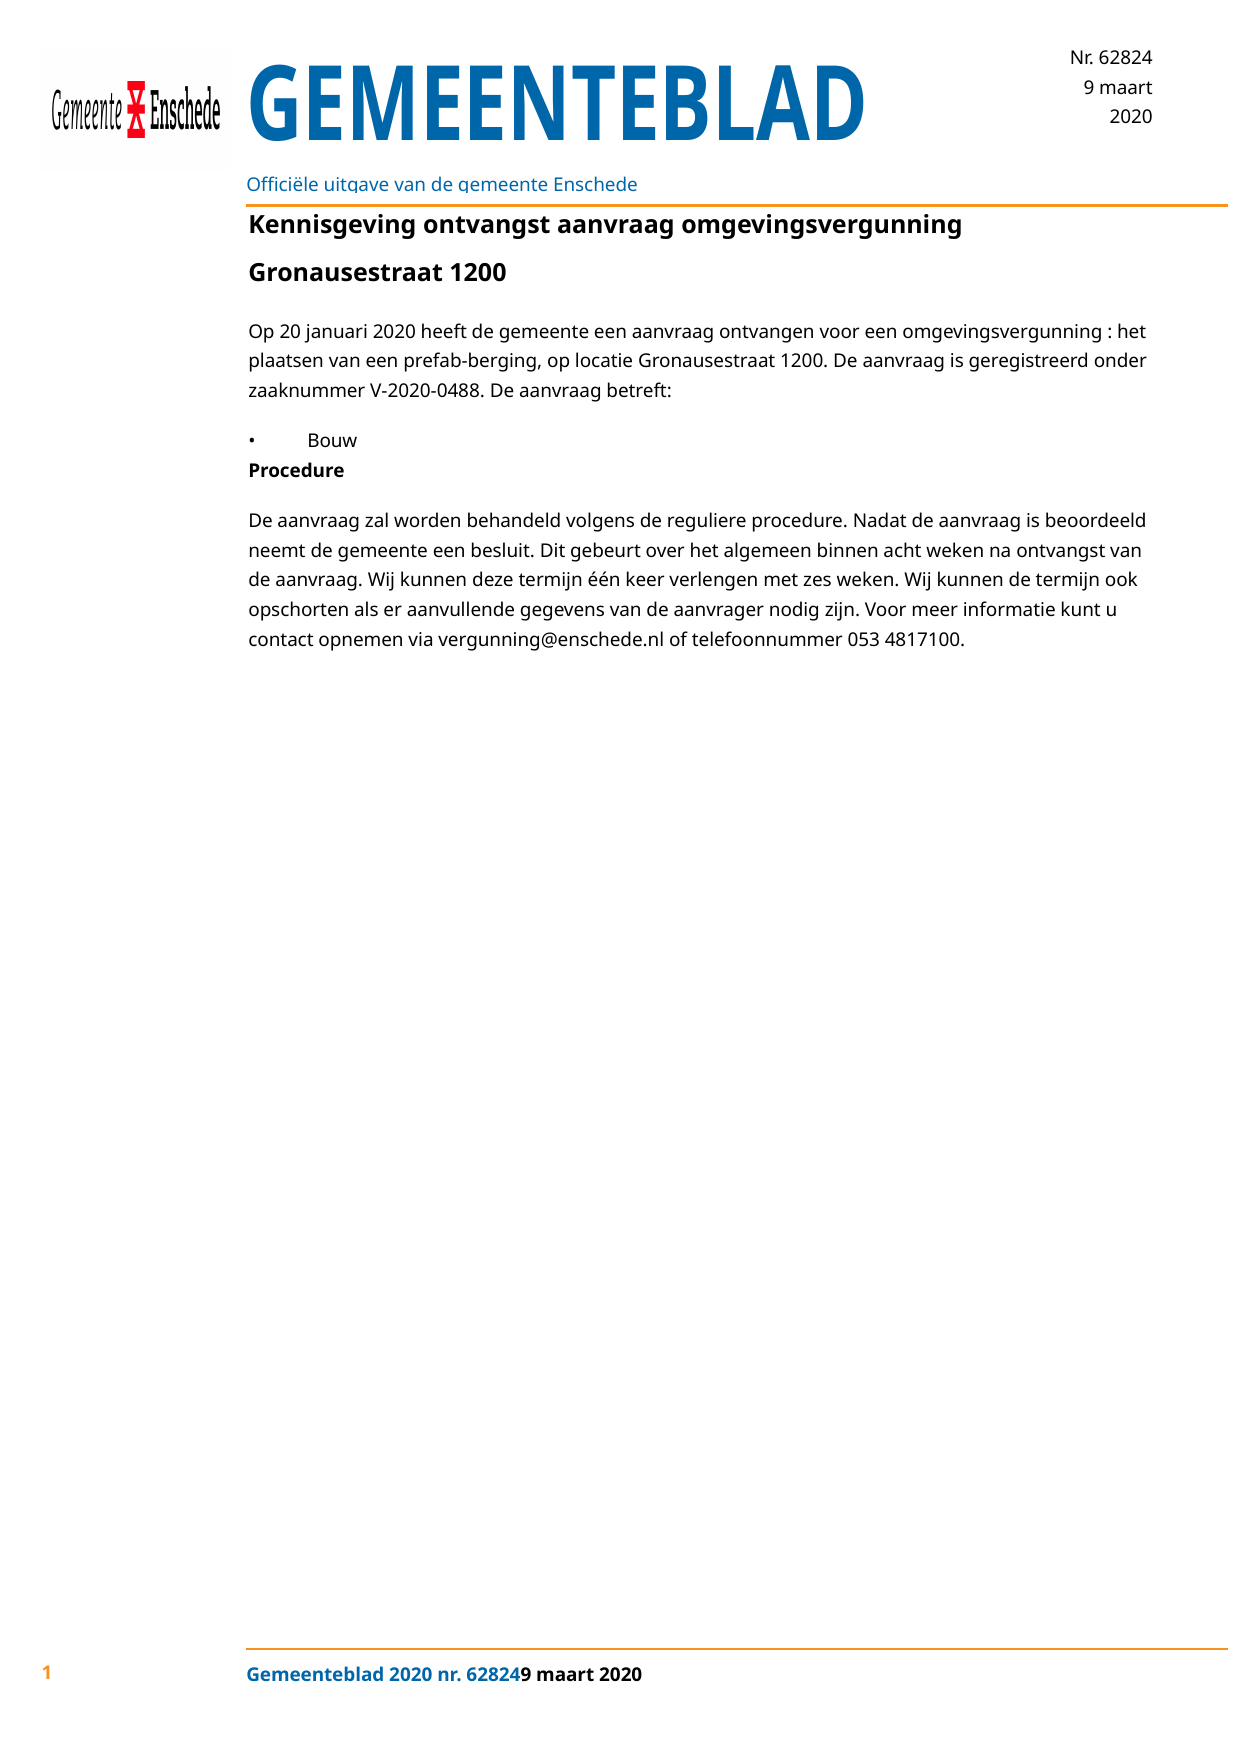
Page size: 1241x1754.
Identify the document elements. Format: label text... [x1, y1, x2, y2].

list Bouw [248, 427, 1152, 453]
text Kennisgeving ontvangst aanvraag omgevingsvergunning Gronausestraat 1200 [248, 207, 1152, 288]
text Op 20 januari 2020 heeft de gemeente een aanvraag ontvangen voor een omgevingsvergunning : het plaatsen van een prefab-berging, op locatie Gronausestraat 1200. De aanvraag is geregistreerd onder zaaknummer V-2020-0488. De aanvraag betreft: [248, 318, 1152, 403]
text Procedure [248, 457, 1152, 483]
text De aanvraag zal worden behandeld volgens de reguliere procedure. Nadat de aanvraag is beoordeeld neemt de gemeente een besluit. Dit gebeurt over het algemeen binnen acht weken na ontvangst van de aanvraag. Wij kunnen deze termijn één keer verlengen met zes weken. Wij kunnen de termijn ook opschorten als er aanvullende gegevens van de aanvrager nodig zijn. Voor meer informatie kunt u contact opnemen via vergunning@enschede.nl of telefoonnummer 053 4817100. [248, 507, 1152, 652]
picture [41, 47, 231, 172]
